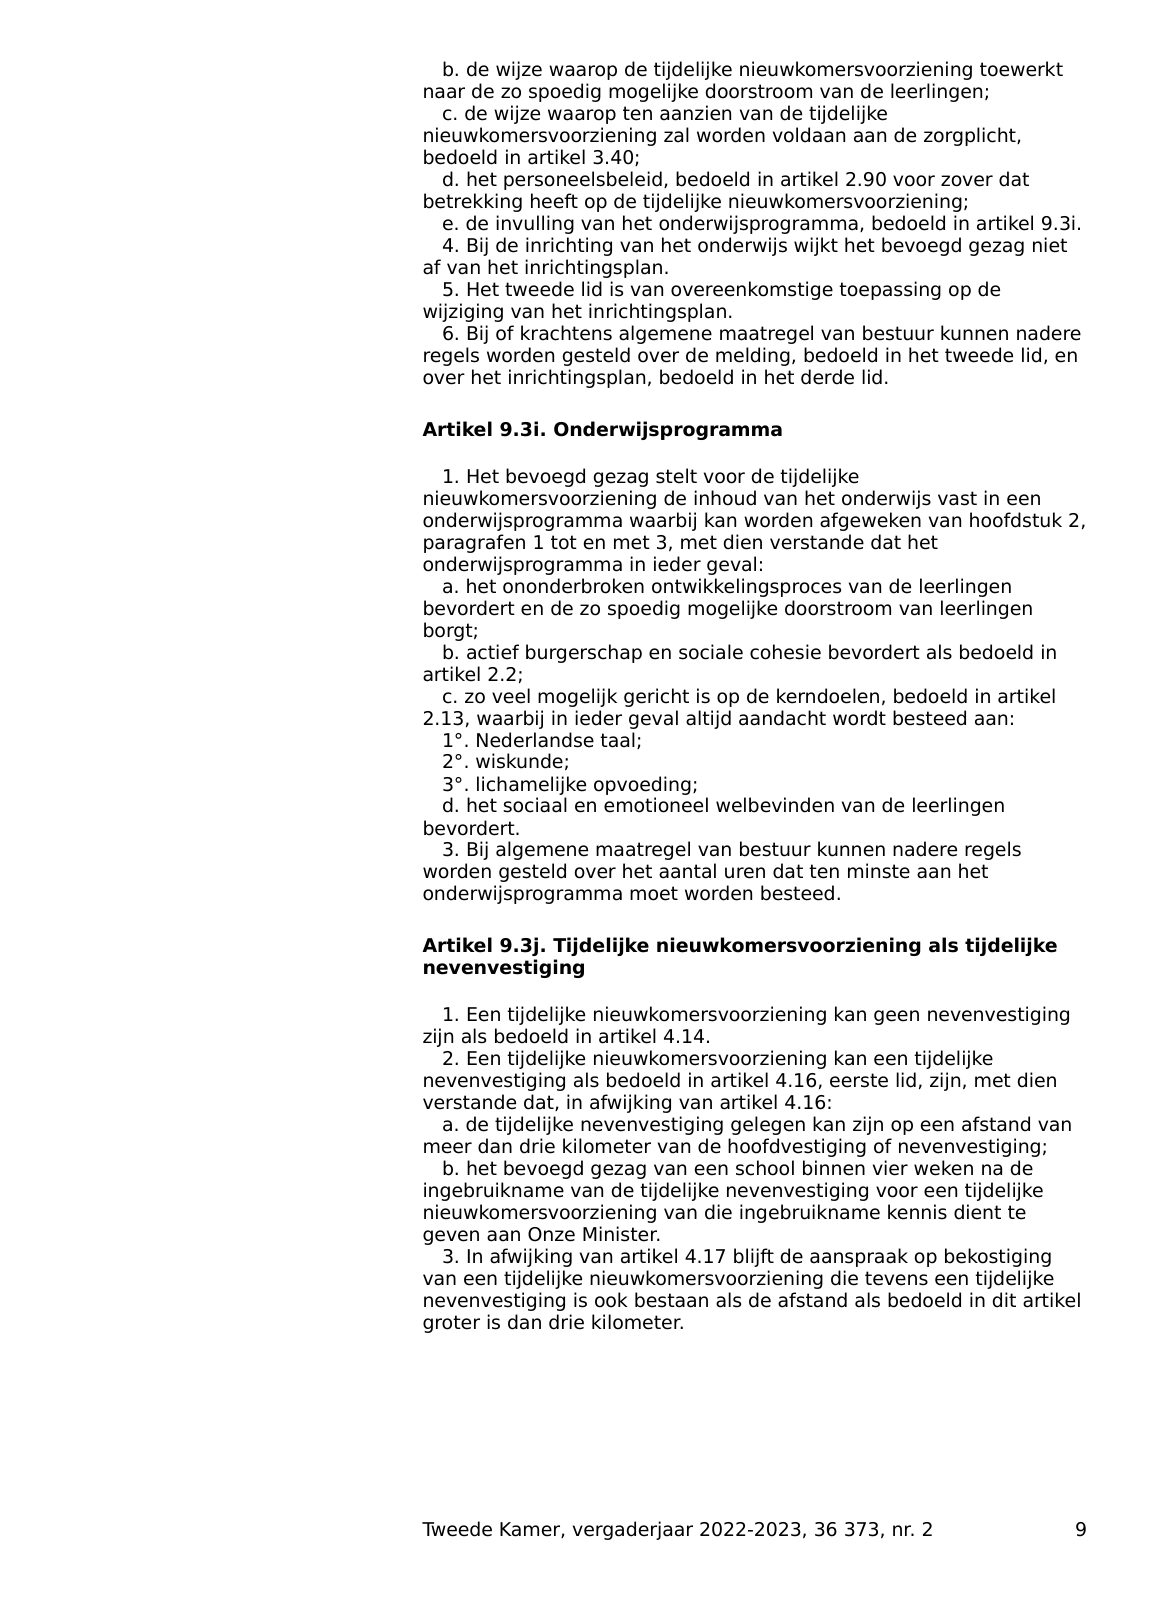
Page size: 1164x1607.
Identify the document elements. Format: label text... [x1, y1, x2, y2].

text d. het personeelsbeleid, bedoeld in artikel 2.90 voor zover dat betrekking heeft op de tijdelijke nieuwkomersvoorziening; [422, 169, 1087, 213]
text 1. Het bevoegd gezag stelt voor de tijdelijke nieuwkomersvoorziening de inhoud van het onderwijs vast in een onderwijsprogramma waarbij kan worden afgeweken van hoofdstuk 2, paragrafen 1 tot en met 3, met dien verstande dat het onderwijsprogramma in ieder geval: [422, 466, 1087, 576]
text 2. Een tijdelijke nieuwkomersvoorziening kan een tijdelijke nevenvestiging als bedoeld in artikel 4.16, eerste lid, zijn, met dien verstande dat, in afwijking van artikel 4.16: [422, 1048, 1087, 1114]
text c. de wijze waarop ten aanzien van de tijdelijke nieuwkomersvoorziening zal worden voldaan aan de zorgplicht, bedoeld in artikel 3.40; [422, 103, 1087, 169]
text b. actief burgerschap en sociale cohesie bevordert als bedoeld in artikel 2.2; [422, 642, 1087, 686]
text b. de wijze waarop de tijdelijke nieuwkomersvoorziening toewerkt naar de zo spoedig mogelijke doorstroom van de leerlingen; [422, 59, 1087, 103]
text 3. In afwijking van artikel 4.17 blijft de aanspraak op bekostiging van een tijdelijke nieuwkomersvoorziening die tevens een tijdelijke nevenvestiging is ook bestaan als de afstand als bedoeld in dit artikel groter is dan drie kilometer. [422, 1246, 1087, 1334]
text 1°. Nederlandse taal; [422, 729, 1087, 751]
text 2°. wiskunde; [422, 751, 1087, 773]
text 4. Bij de inrichting van het onderwijs wijkt het bevoegd gezag niet af van het inrichtingsplan. [422, 235, 1087, 279]
subtitle Artikel 9.3i. Onderwijsprogramma [422, 419, 1087, 441]
text a. de tijdelijke nevenvestiging gelegen kan zijn op een afstand van meer dan drie kilometer van de hoofdvestiging of nevenvestiging; [422, 1114, 1087, 1158]
text 6. Bij of krachtens algemene maatregel van bestuur kunnen nadere regels worden gesteld over de melding, bedoeld in het tweede lid, en over het inrichtingsplan, bedoeld in het derde lid. [422, 323, 1087, 389]
subtitle Artikel 9.3j. Tijdelijke nieuwkomersvoorziening als tijdelijke nevenvestiging [422, 935, 1087, 979]
text 3°. lichamelijke opvoeding; [422, 773, 1087, 795]
text 1. Een tijdelijke nieuwkomersvoorziening kan geen nevenvestiging zijn als bedoeld in artikel 4.14. [422, 1004, 1087, 1048]
text e. de invulling van het onderwijsprogramma, bedoeld in artikel 9.3i. [422, 213, 1087, 235]
text 5. Het tweede lid is van overeenkomstige toepassing op de wijziging van het inrichtingsplan. [422, 279, 1087, 323]
text d. het sociaal en emotioneel welbevinden van de leerlingen bevordert. [422, 795, 1087, 839]
text c. zo veel mogelijk gericht is op de kerndoelen, bedoeld in artikel 2.13, waarbij in ieder geval altijd aandacht wordt besteed aan: [422, 686, 1087, 729]
text b. het bevoegd gezag van een school binnen vier weken na de ingebruikname van de tijdelijke nevenvestiging voor een tijdelijke nieuwkomersvoorziening van die ingebruikname kennis dient te geven aan Onze Minister. [422, 1158, 1087, 1246]
text a. het ononderbroken ontwikkelingsproces van de leerlingen bevordert en de zo spoedig mogelijke doorstroom van leerlingen borgt; [422, 576, 1087, 642]
text 3. Bij algemene maatregel van bestuur kunnen nadere regels worden gesteld over het aantal uren dat ten minste aan het onderwijsprogramma moet worden besteed. [422, 839, 1087, 905]
